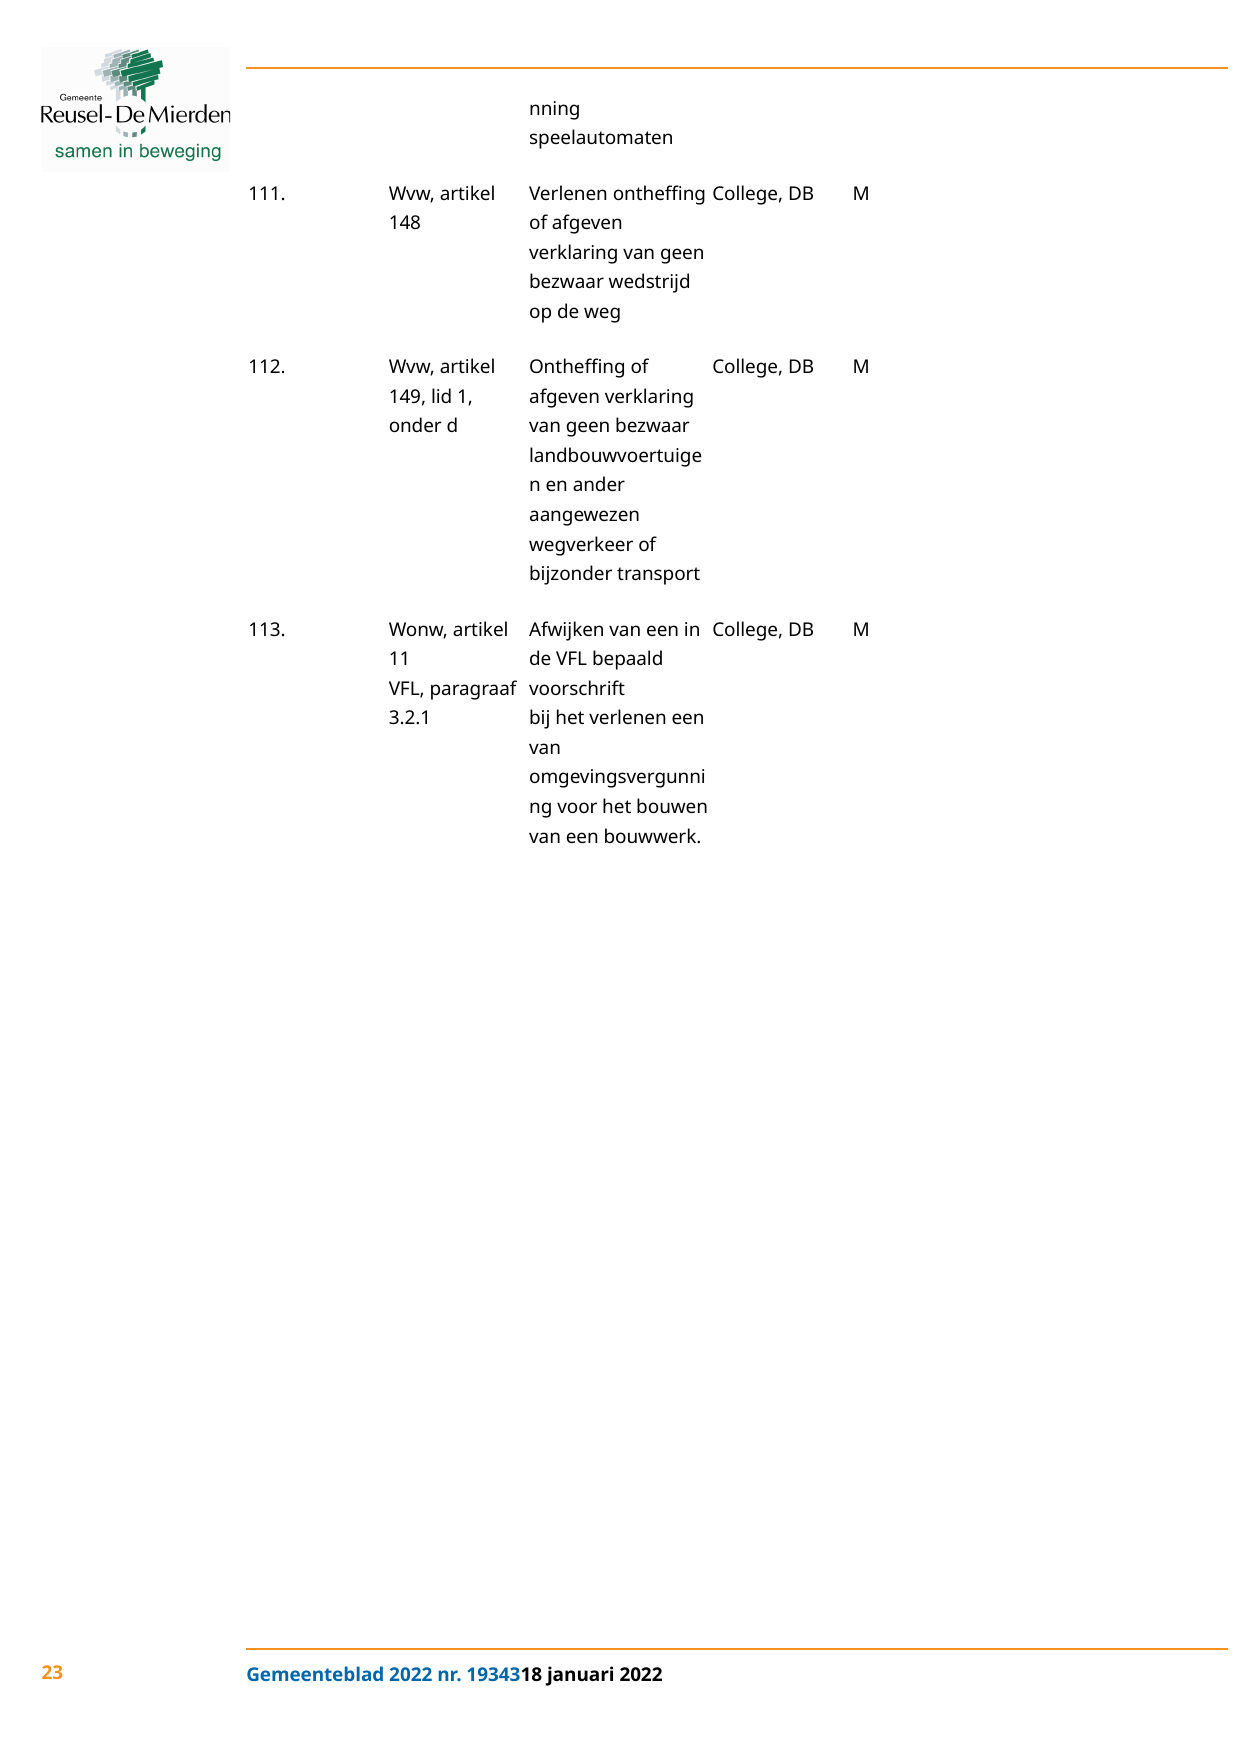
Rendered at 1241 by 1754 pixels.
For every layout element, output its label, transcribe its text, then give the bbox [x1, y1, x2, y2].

table_cell 111. [248, 180, 388, 353]
table_cell [389, 95, 529, 180]
table_cell [999, 95, 1152, 180]
table_cell Wvw, artikel 149, lid 1, onder d [389, 353, 529, 616]
table_cell [999, 353, 1152, 616]
table_cell 113. [248, 616, 388, 848]
table_cell [853, 95, 999, 180]
table_cell 112. [248, 353, 388, 616]
table_cell Ontheffing of afgeven verklaring van geen bezwaar landbouwvoertuigen en ander aangewezen wegverkeer of bijzonder transport [529, 353, 712, 616]
table_cell Afwijken van een in de VFL bepaald voorschrift bij het verlenen een van omgevingsvergunning voor het bouwen van een bouwwerk. [529, 616, 712, 848]
picture [41, 47, 231, 172]
table_cell nning speelautomaten [529, 95, 712, 180]
table_cell M [853, 353, 999, 616]
table_cell [248, 95, 388, 180]
table_cell M [853, 180, 999, 353]
table_cell College, DB [712, 353, 852, 616]
table_cell College, DB [712, 616, 852, 848]
table_cell College, DB [712, 180, 852, 353]
table_cell [999, 616, 1152, 848]
table_cell Verlenen ontheffing of afgeven verklaring van geen bezwaar wedstrijd op de weg [529, 180, 712, 353]
table_cell [999, 180, 1152, 353]
table_cell Wvw, artikel 148 [389, 180, 529, 353]
table_cell [712, 95, 852, 180]
table_cell Wonw, artikel 11 VFL, paragraaf 3.2.1 [389, 616, 529, 848]
table_cell M [853, 616, 999, 848]
